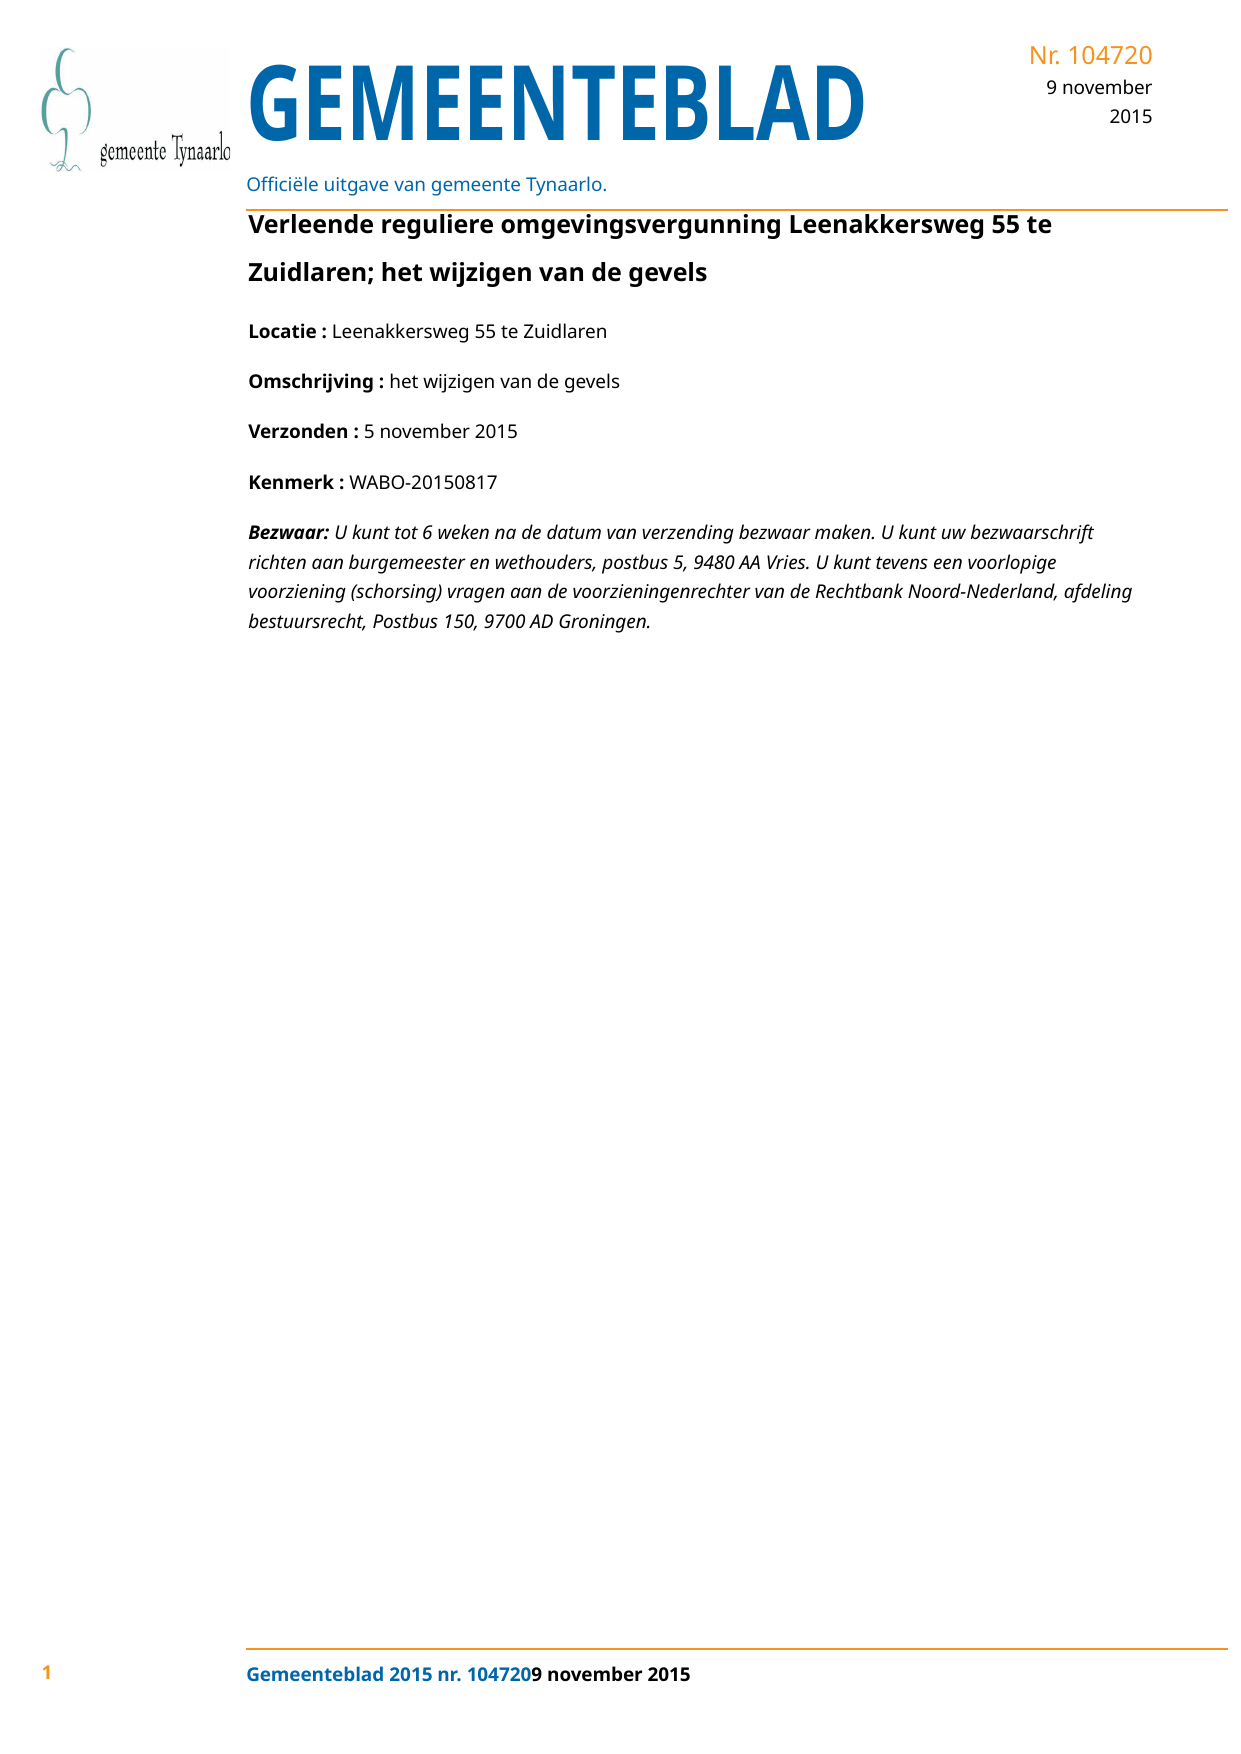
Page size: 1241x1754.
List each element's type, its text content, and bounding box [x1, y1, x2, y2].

text Bezwaar: U kunt tot 6 weken na de datum van verzending bezwaar maken. U kunt uw bezwaarschrift richten aan burgemeester en wethouders, postbus 5, 9480 AA Vries. U kunt tevens een voorlopige voorziening (schorsing) vragen aan de voorzieningenrechter van de Rechtbank Noord-Nederland, afdeling bestuursrecht, Postbus 150, 9700 AD Groningen. [248, 519, 1152, 634]
text Locatie : Leenakkersweg 55 te Zuidlaren [248, 318, 1152, 344]
text Kenmerk : WABO-20150817 [248, 469, 1152, 495]
text Verleende reguliere omgevingsvergunning Leenakkersweg 55 te Zuidlaren; het wijzigen van de gevels [248, 211, 1152, 288]
picture [41, 47, 231, 172]
text Verzonden : 5 november 2015 [248, 419, 1152, 444]
text Omschrijving : het wijzigen van de gevels [248, 368, 1152, 394]
